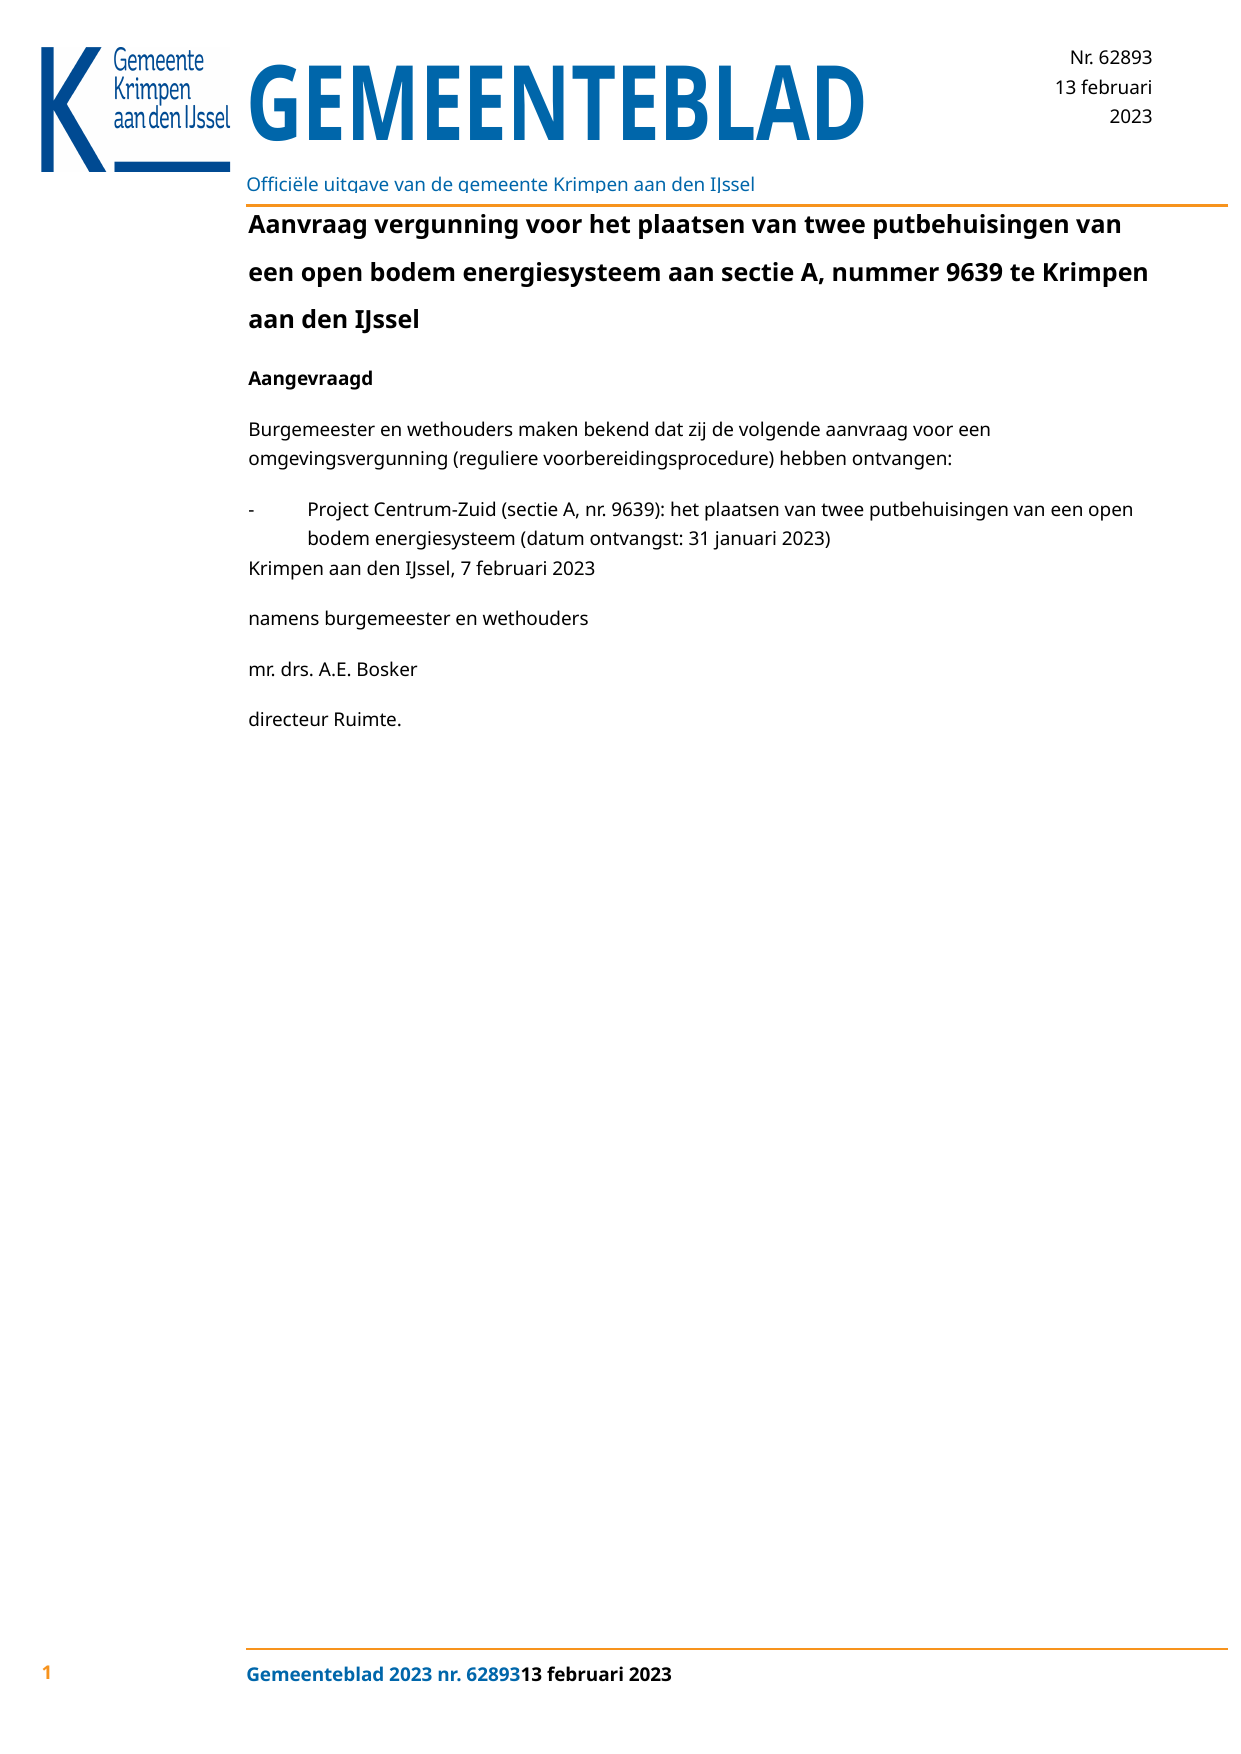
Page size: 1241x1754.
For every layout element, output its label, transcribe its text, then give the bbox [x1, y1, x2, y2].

text Krimpen aan den IJssel, 7 februari 2023 [248, 555, 1152, 581]
text Aangevraagd [248, 366, 1152, 391]
text Aanvraag vergunning voor het plaatsen van twee putbehuisingen van een open bodem energiesysteem aan sectie A, nummer 9639 te Krimpen aan den IJssel [248, 207, 1152, 336]
text Burgemeester en wethouders maken bekend dat zij de volgende aanvraag voor een omgevingsvergunning (reguliere voorbereidingsprocedure) hebben ontvangen: [248, 416, 1152, 471]
text mr. drs. A.E. Bosker [248, 656, 1152, 682]
text namens burgemeester en wethouders [248, 606, 1152, 631]
picture [41, 47, 231, 172]
list Project Centrum-Zuid (sectie A, nr. 9639): het plaatsen van twee putbehuisingen van een open bodem energiesysteem (datum ontvangst: 31 januari 2023) [248, 496, 1152, 551]
text directeur Ruimte. [248, 706, 1152, 732]
